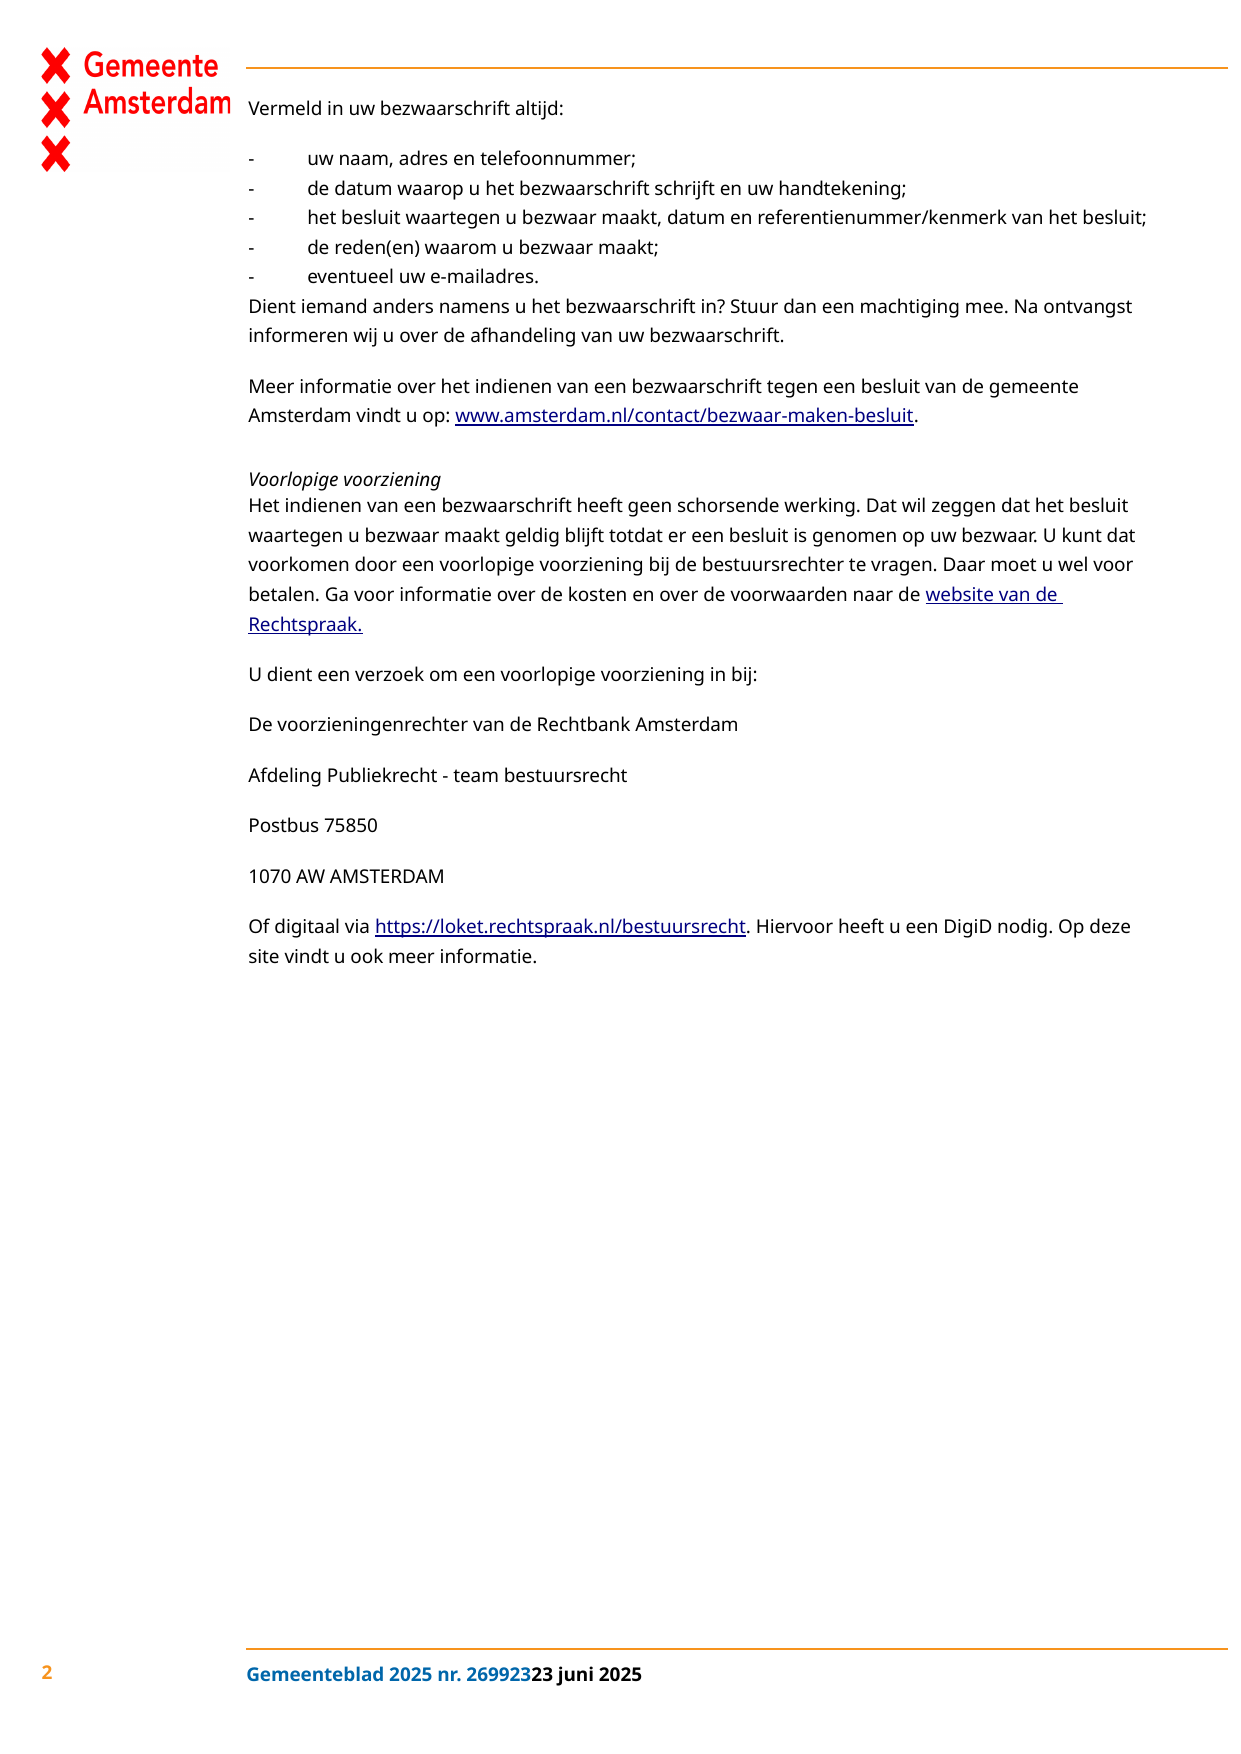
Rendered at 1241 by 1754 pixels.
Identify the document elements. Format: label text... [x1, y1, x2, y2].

text Meer informatie over het indienen van een bezwaarschrift tegen een besluit van de gemeente Amsterdam vindt u op: www.amsterdam.nl/contact/bezwaar-maken-besluit. [248, 373, 1152, 428]
text Of digitaal via https://loket.rechtspraak.nl/bestuursrecht. Hiervoor heeft u een DigiD nodig. Op deze site vindt u ook meer informatie. [248, 913, 1152, 968]
list de datum waarop u het bezwaarschrift schrijft en uw handtekening; [248, 175, 1152, 201]
text De voorzieningenrechter van de Rechtbank Amsterdam [248, 712, 1152, 737]
list de reden(en) waarom u bezwaar maakt; [248, 234, 1152, 260]
text Dient iemand anders namens u het bezwaarschrift in? Stuur dan een machtiging mee. Na ontvangst informeren wij u over de afhandeling van uw bezwaarschrift. [248, 293, 1152, 348]
text Voorlopige voorziening [248, 467, 1152, 492]
text 1070 AW AMSTERDAM [248, 863, 1152, 888]
list eventueel uw e-mailadres. [248, 263, 1152, 289]
text Afdeling Publiekrecht - team bestuursrecht [248, 762, 1152, 788]
picture [41, 47, 231, 172]
text Postbus 75850 [248, 812, 1152, 838]
list het besluit waartegen u bezwaar maakt, datum en referentienummer/kenmerk van het besluit; [248, 204, 1152, 230]
list uw naam, adres en telefoonnummer; [248, 145, 1152, 171]
text U dient een verzoek om een voorlopige voorziening in bij: [248, 661, 1152, 687]
text Het indienen van een bezwaarschrift heeft geen schorsende werking. Dat wil zeggen dat het besluit waartegen u bezwaar maakt geldig blijft totdat er een besluit is genomen op uw bezwaar. U kunt dat voorkomen door een voorlopige voorziening bij de bestuursrechter te vragen. Daar moet u wel voor betalen. Ga voor informatie over de kosten en over de voorwaarden naar de website van de Rechtspraak. [248, 492, 1152, 636]
text Vermeld in uw bezwaarschrift altijd: [248, 95, 1152, 121]
